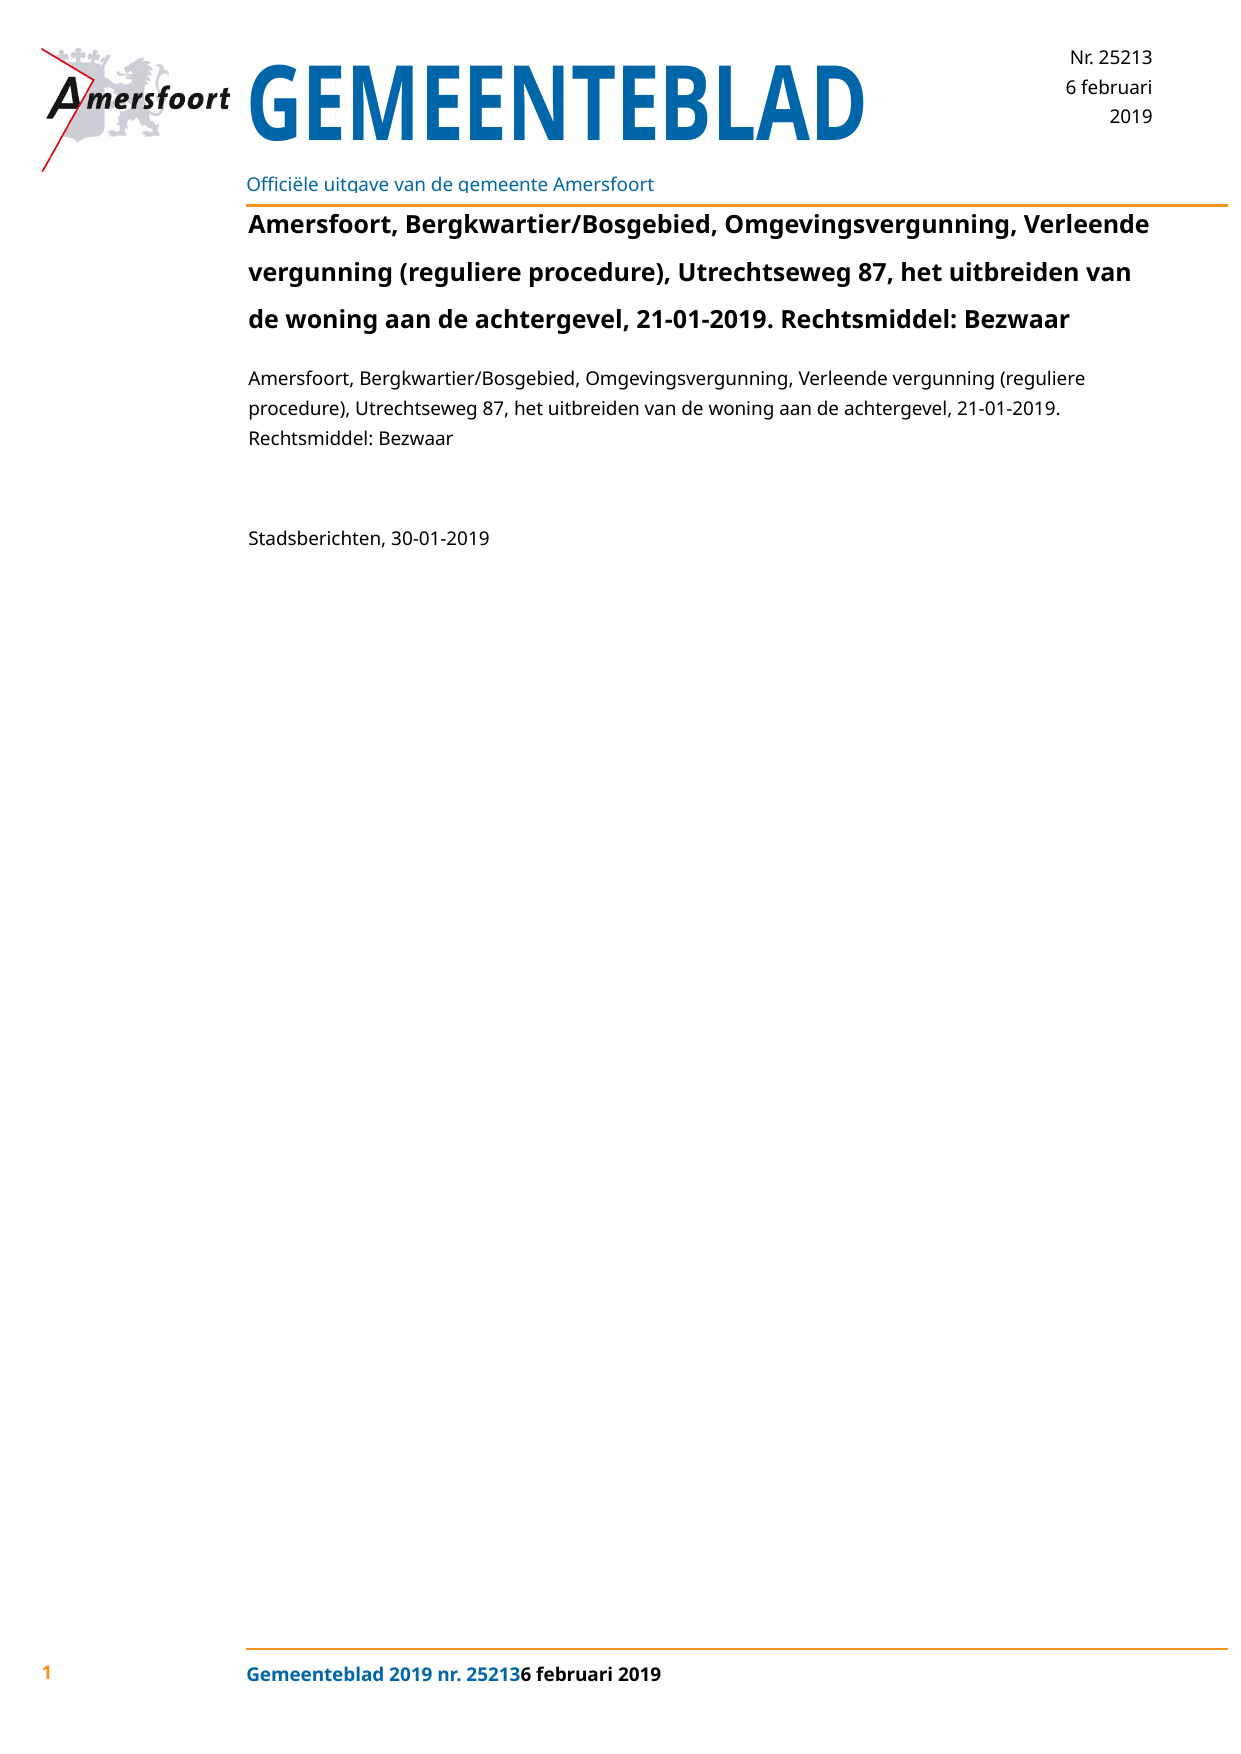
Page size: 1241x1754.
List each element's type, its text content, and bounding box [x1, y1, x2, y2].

picture [41, 47, 231, 172]
text Stadsberichten, 30-01-2019 [248, 526, 1152, 551]
text Amersfoort, Bergkwartier/Bosgebied, Omgevingsvergunning, Verleende vergunning (reguliere procedure), Utrechtseweg 87, het uitbreiden van de woning aan de achtergevel, 21-01-2019. Rechtsmiddel: Bezwaar [248, 207, 1152, 336]
text Amersfoort, Bergkwartier/Bosgebied, Omgevingsvergunning, Verleende vergunning (reguliere procedure), Utrechtseweg 87, het uitbreiden van de woning aan de achtergevel, 21-01-2019. Rechtsmiddel: Bezwaar [248, 366, 1152, 450]
